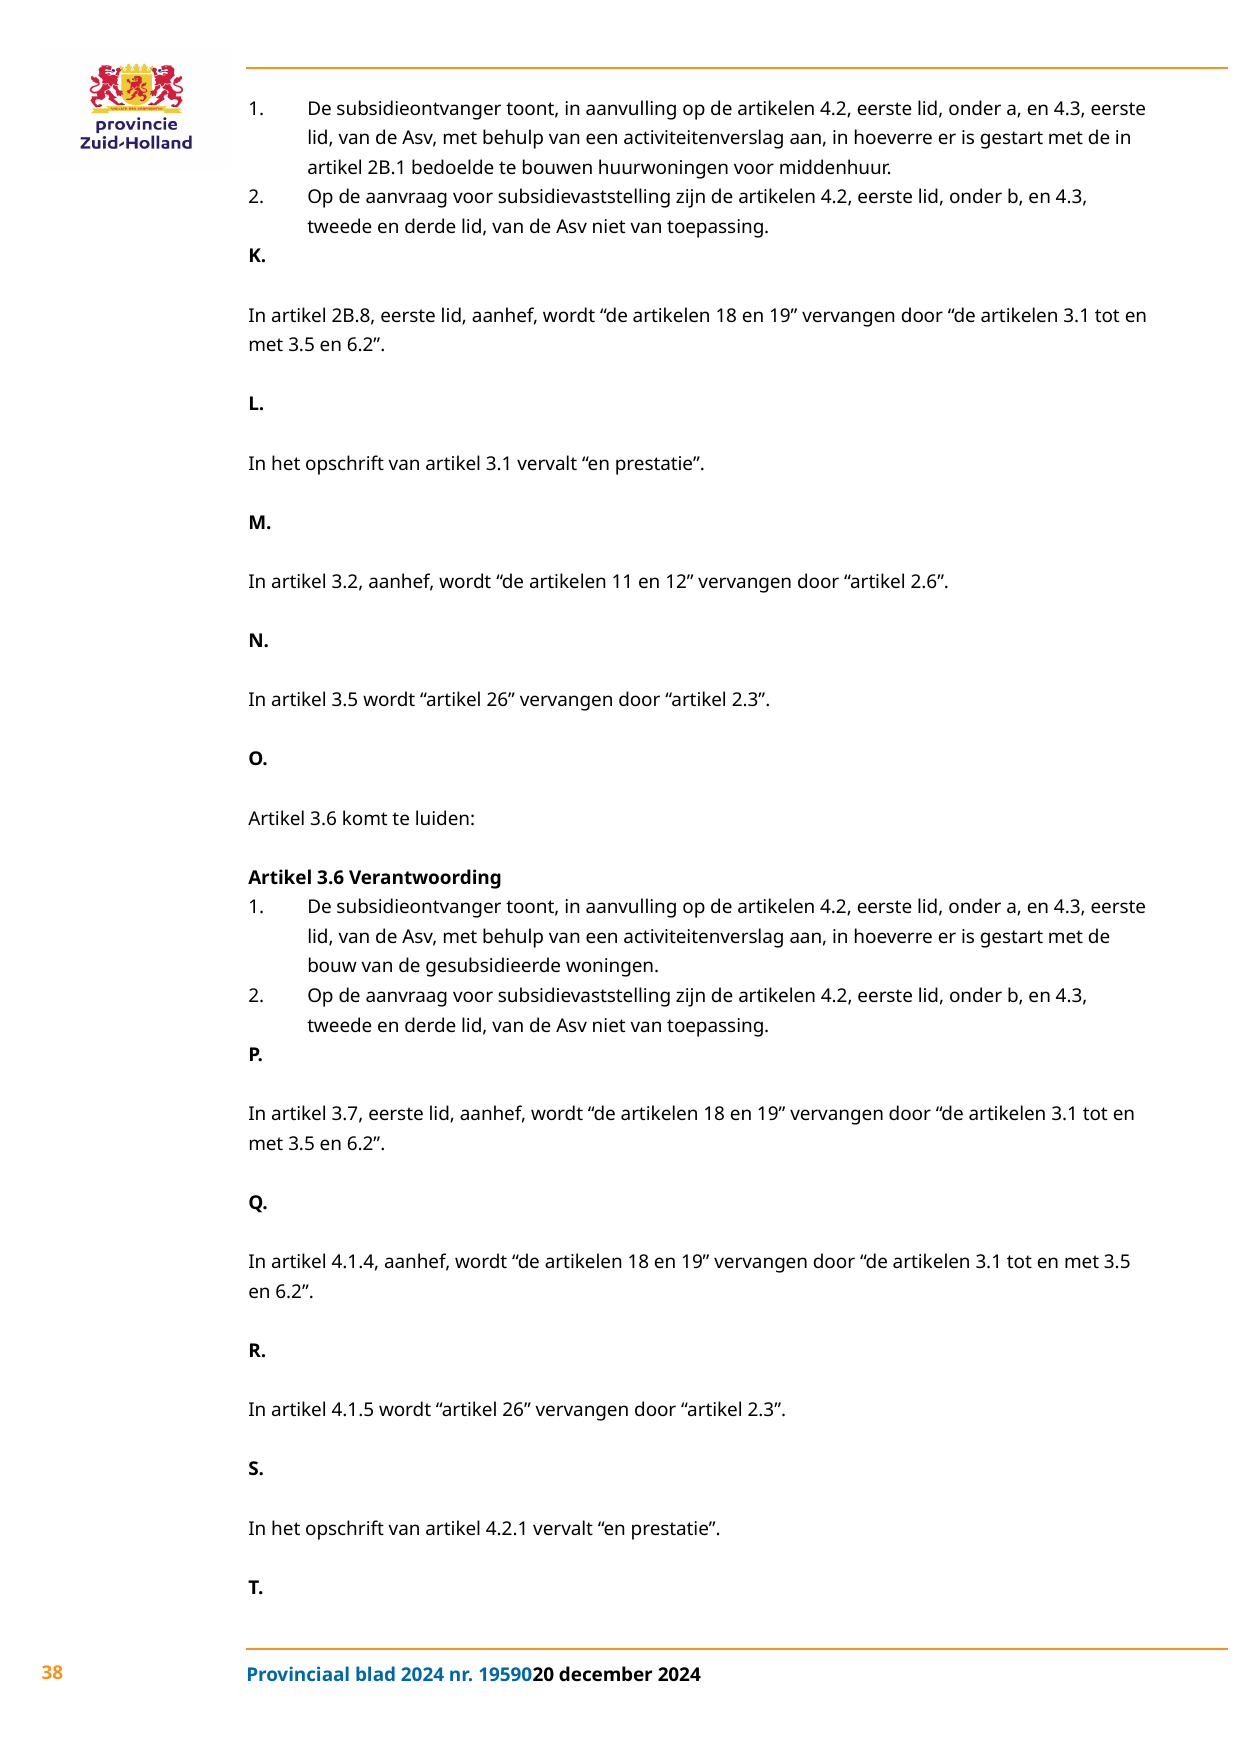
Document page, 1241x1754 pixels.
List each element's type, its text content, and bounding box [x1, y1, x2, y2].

text T. [248, 1574, 1152, 1600]
text R. [248, 1337, 1152, 1363]
text In artikel 4.1.5 wordt “artikel 26” vervangen door “artikel 2.3”. [248, 1396, 1152, 1422]
text In het opschrift van artikel 4.2.1 vervalt “en prestatie”. [248, 1515, 1152, 1541]
text N. [248, 627, 1152, 653]
text Q. [248, 1189, 1152, 1215]
list De subsidieontvanger toont, in aanvulling op de artikelen 4.2, eerste lid, onder a, en 4.3, eerste lid, van de Asv, met behulp van een activiteitenverslag aan, in hoeverre er is gestart met de bouw van de gesubsidieerde woningen. [248, 893, 1152, 978]
list Op de aanvraag voor subsidievaststelling zijn de artikelen 4.2, eerste lid, onder b, en 4.3, tweede en derde lid, van de Asv niet van toepassing. [248, 183, 1152, 239]
text Artikel 3.6 komt te luiden: [248, 805, 1152, 831]
text P. [248, 1041, 1152, 1067]
text Artikel 3.6 Verantwoording [248, 864, 1152, 890]
text In het opschrift van artikel 3.1 vervalt “en prestatie”. [248, 450, 1152, 476]
text In artikel 3.2, aanhef, wordt “de artikelen 11 en 12” vervangen door “artikel 2.6”. [248, 568, 1152, 594]
text O. [248, 746, 1152, 771]
list De subsidieontvanger toont, in aanvulling op de artikelen 4.2, eerste lid, onder a, en 4.3, eerste lid, van de Asv, met behulp van een activiteitenverslag aan, in hoeverre er is gestart met de in artikel 2B.1 bedoelde te bouwen huurwoningen voor middenhuur. [248, 95, 1152, 180]
text In artikel 4.1.4, aanhef, wordt “de artikelen 18 en 19” vervangen door “de artikelen 3.1 tot en met 3.5 en 6.2”. [248, 1248, 1152, 1304]
text In artikel 3.5 wordt “artikel 26” vervangen door “artikel 2.3”. [248, 686, 1152, 712]
text M. [248, 509, 1152, 535]
text K. [248, 243, 1152, 268]
text In artikel 2B.8, eerste lid, aanhef, wordt “de artikelen 18 en 19” vervangen door “de artikelen 3.1 tot en met 3.5 en 6.2”. [248, 302, 1152, 357]
text L. [248, 391, 1152, 416]
text S. [248, 1456, 1152, 1481]
list Op de aanvraag voor subsidievaststelling zijn de artikelen 4.2, eerste lid, onder b, en 4.3, tweede en derde lid, van de Asv niet van toepassing. [248, 982, 1152, 1038]
text In artikel 3.7, eerste lid, aanhef, wordt “de artikelen 18 en 19” vervangen door “de artikelen 3.1 tot en met 3.5 en 6.2”. [248, 1101, 1152, 1156]
picture [41, 47, 231, 172]
